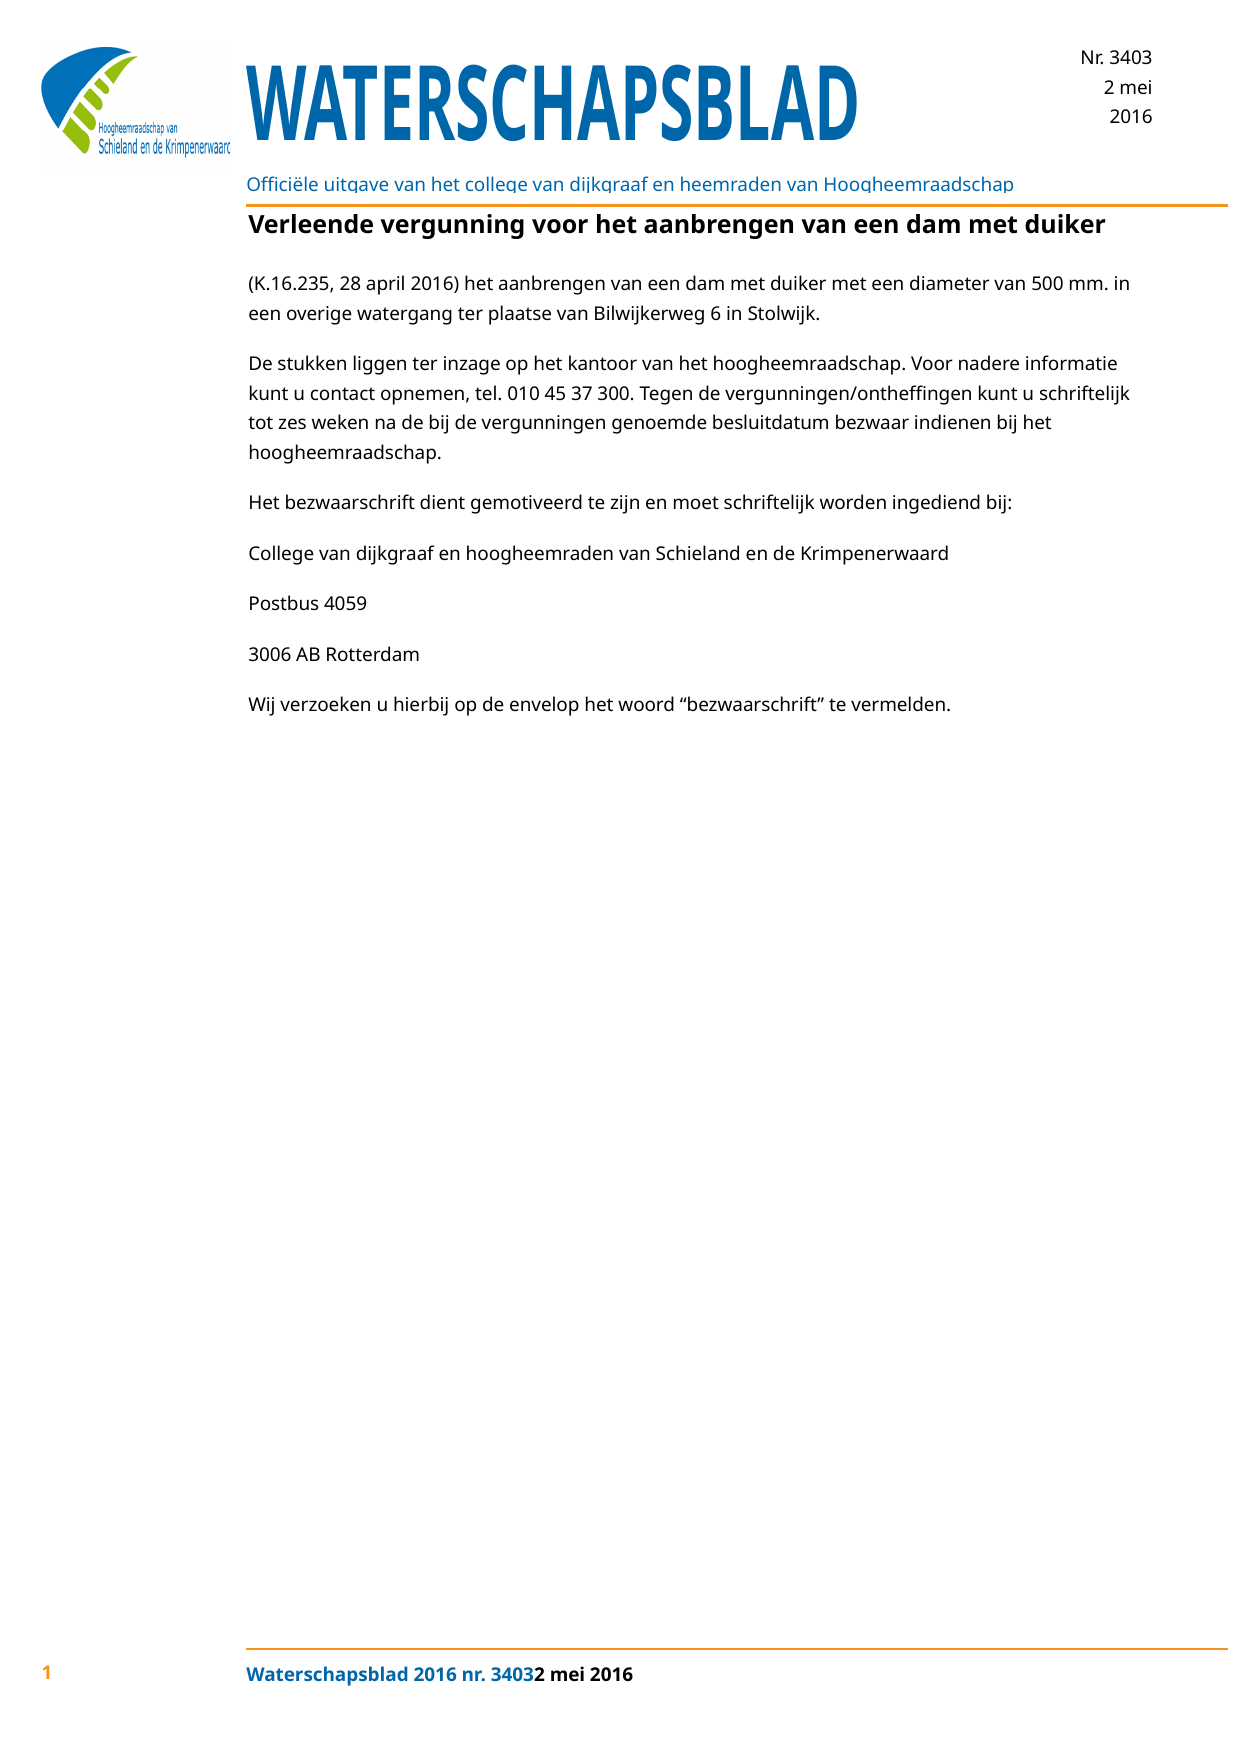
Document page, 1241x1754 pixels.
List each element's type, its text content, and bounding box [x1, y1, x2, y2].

text Verleende vergunning voor het aanbrengen van een dam met duiker [248, 207, 1152, 241]
text De stukken liggen ter inzage op het kantoor van het hoogheemraadschap. Voor nadere informatie kunt u contact opnemen, tel. 010 45 37 300. Tegen de vergunningen/ontheffingen kunt u schriftelijk tot zes weken na de bij de vergunningen genoemde besluitdatum bezwaar indienen bij het hoogheemraadschap. [248, 350, 1152, 465]
text Wij verzoeken u hierbij op de envelop het woord “bezwaarschrift” te vermelden. [248, 691, 1152, 717]
text (K.16.235, 28 april 2016) het aanbrengen van een dam met duiker met een diameter van 500 mm. in een overige watergang ter plaatse van Bilwijkerweg 6 in Stolwijk. [248, 270, 1152, 326]
text Het bezwaarschrift dient gemotiveerd te zijn en moet schriftelijk worden ingediend bij: [248, 489, 1152, 515]
picture [41, 47, 231, 172]
text 3006 AB Rotterdam [248, 641, 1152, 666]
text Postbus 4059 [248, 590, 1152, 616]
text College van dijkgraaf en hoogheemraden van Schieland en de Krimpenerwaard [248, 540, 1152, 566]
